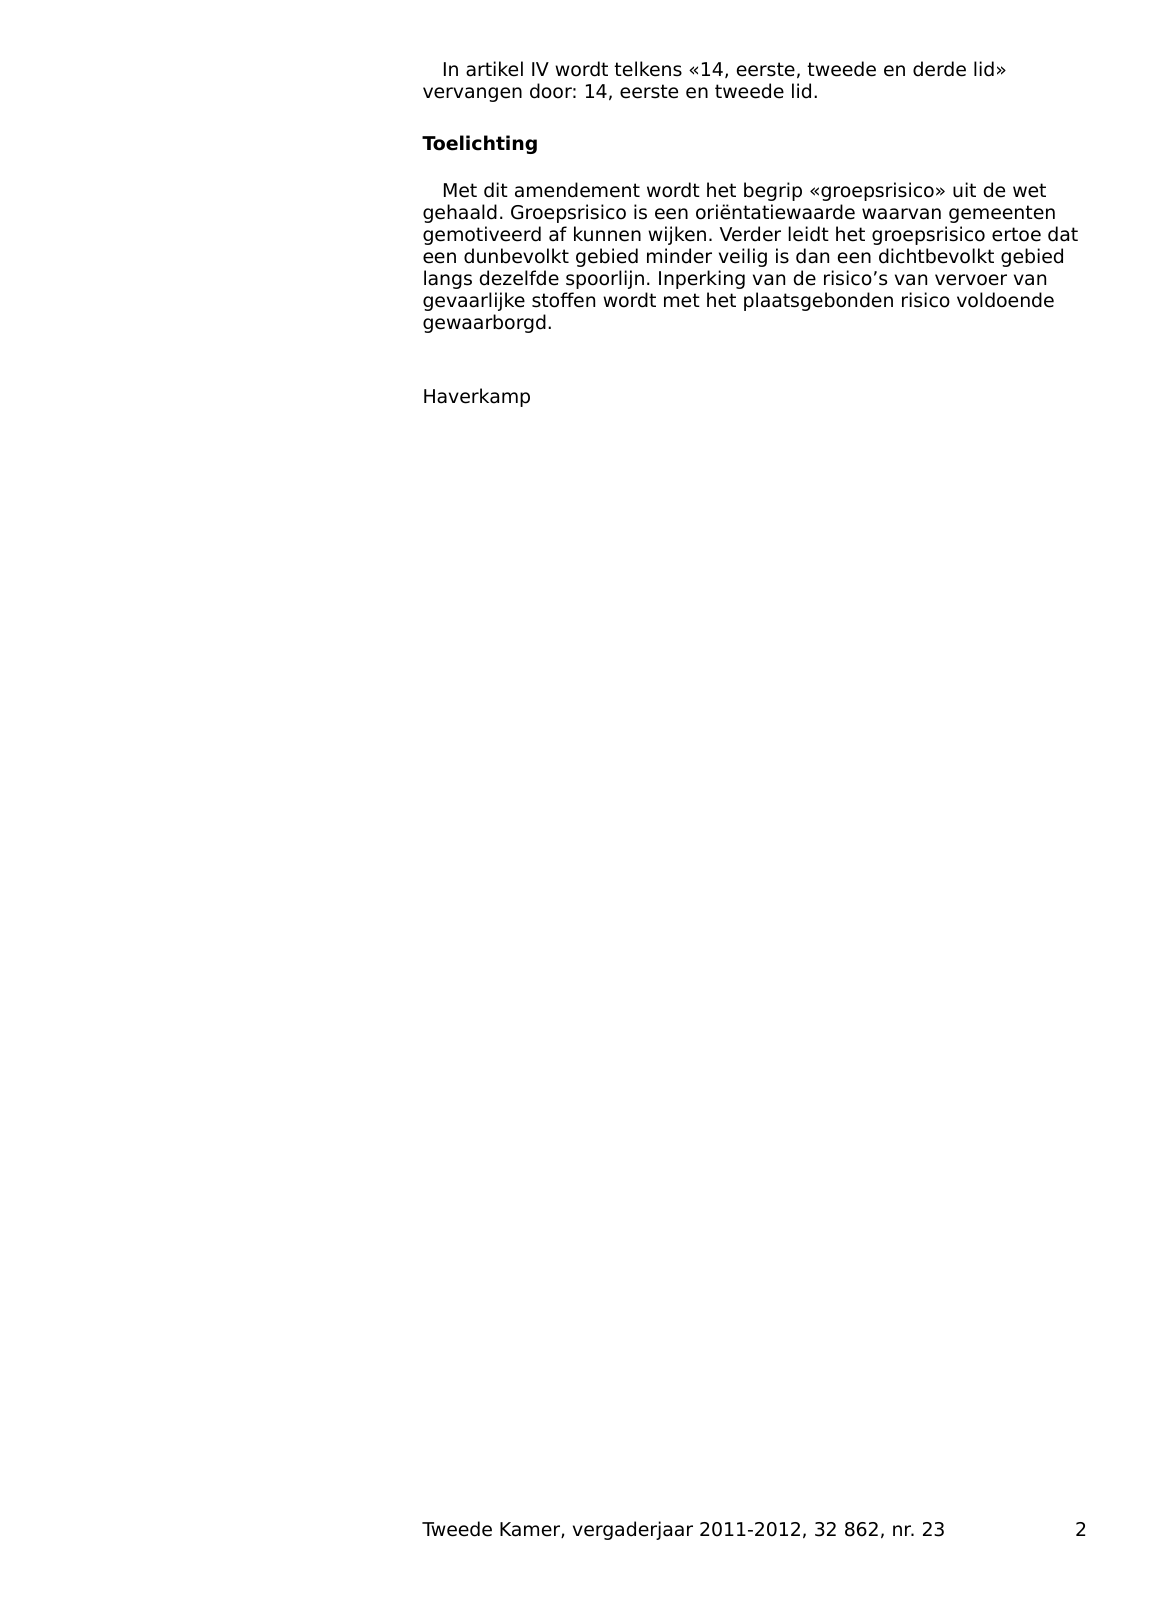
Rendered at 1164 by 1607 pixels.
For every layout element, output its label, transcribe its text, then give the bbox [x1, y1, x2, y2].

text Met dit amendement wordt het begrip «groepsrisico» uit de wet gehaald. Groepsrisico is een oriëntatiewaarde waarvan gemeenten gemotiveerd af kunnen wijken. Verder leidt het groepsrisico ertoe dat een dunbevolkt gebied minder veilig is dan een dichtbevolkt gebied langs dezelfde spoorlijn. Inperking van de risico’s van vervoer van gevaarlijke stoffen wordt met het plaatsgebonden risico voldoende gewaarborgd. [422, 180, 1087, 334]
text In artikel IV wordt telkens «14, eerste, tweede en derde lid» vervangen door: 14, eerste en tweede lid. [422, 59, 1087, 103]
text Haverkamp [422, 364, 1087, 408]
subtitle Toelichting [422, 133, 1087, 155]
